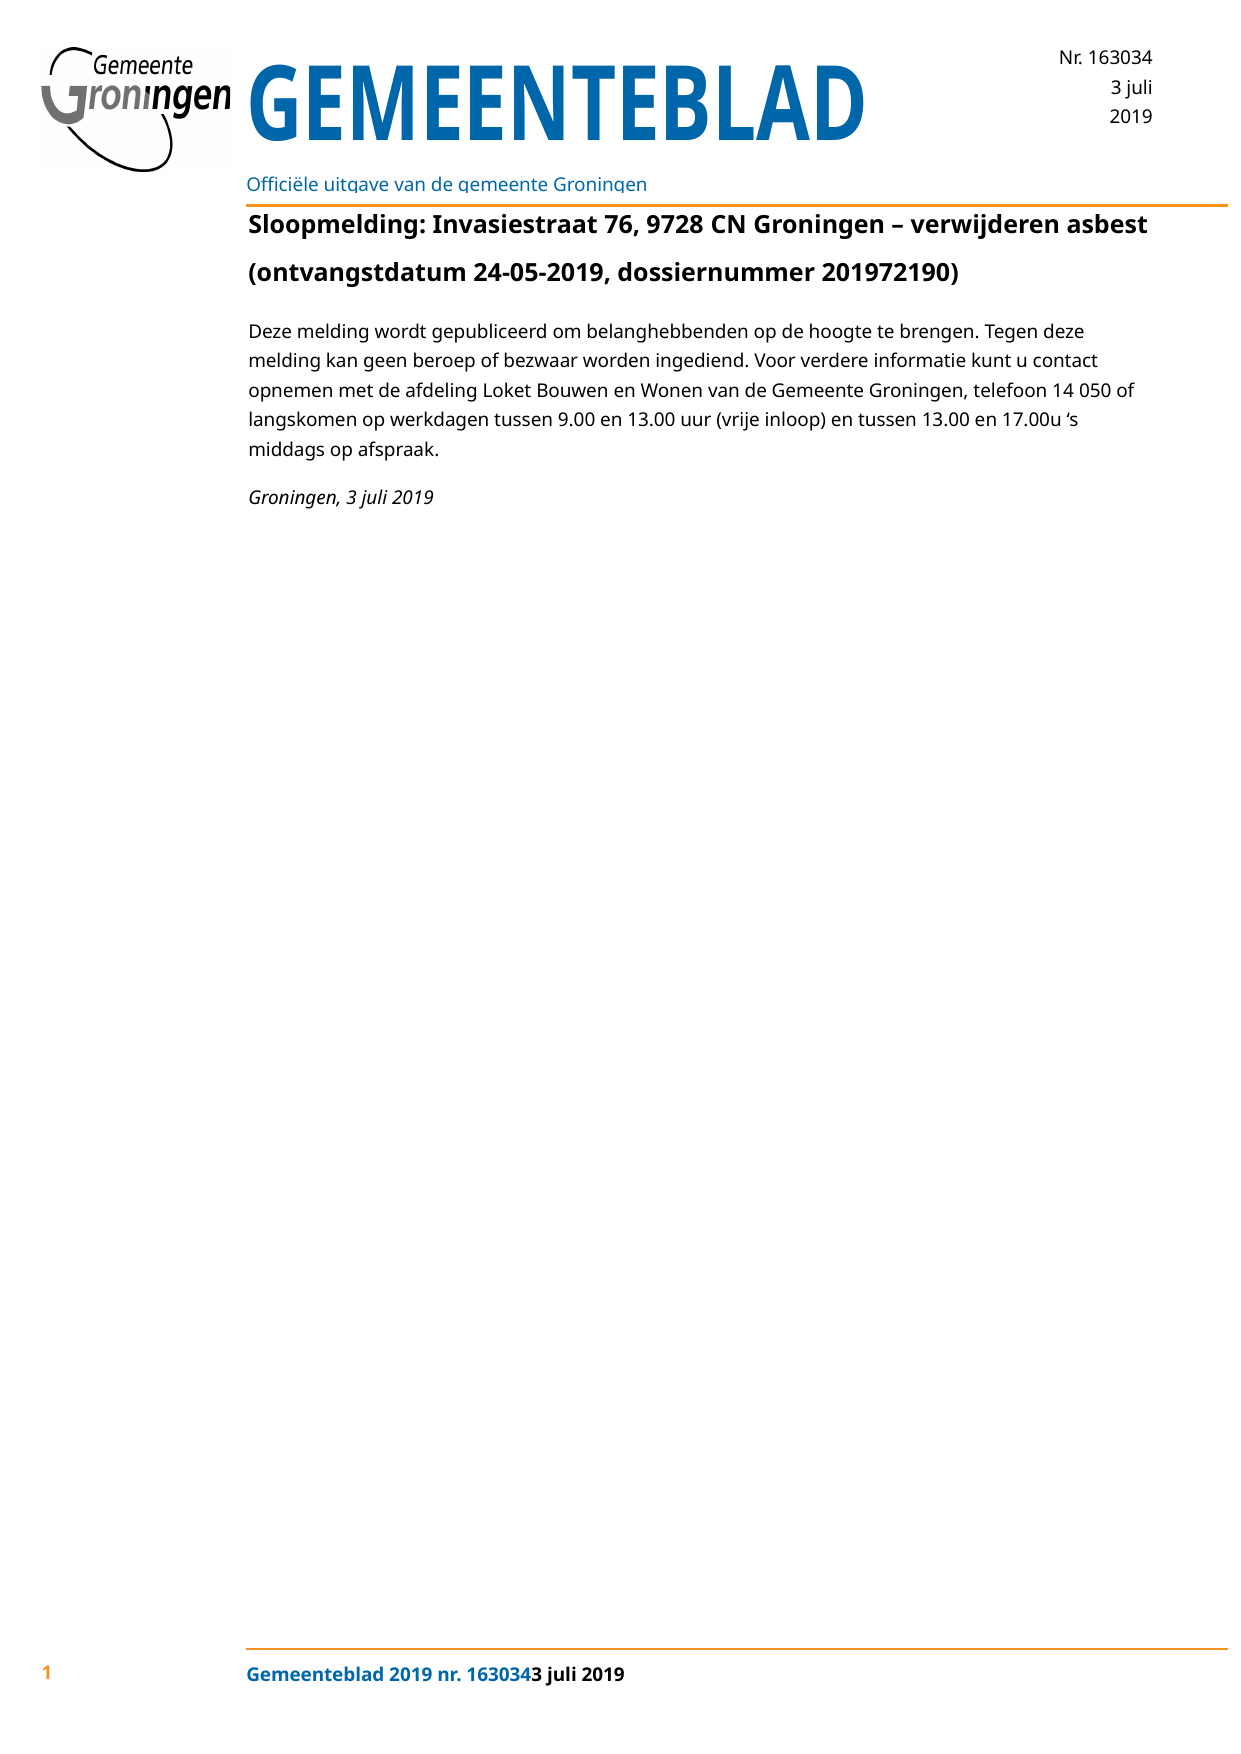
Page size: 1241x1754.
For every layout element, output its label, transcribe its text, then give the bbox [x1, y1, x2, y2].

text Groningen, 3 juli 2019 [248, 484, 1152, 510]
text Sloopmelding: Invasiestraat 76, 9728 CN Groningen – verwijderen asbest (ontvangstdatum 24-05-2019, dossiernummer 201972190) [248, 207, 1152, 288]
text Deze melding wordt gepubliceerd om belanghebbenden op de hoogte te brengen. Tegen deze melding kan geen beroep of bezwaar worden ingediend. Voor verdere informatie kunt u contact opnemen met de afdeling Loket Bouwen en Wonen van de Gemeente Groningen, telefoon 14 050 of langskomen op werkdagen tussen 9.00 en 13.00 uur (vrije inloop) en tussen 13.00 en 17.00u ‘s middags op afspraak. [248, 318, 1152, 462]
picture [41, 47, 231, 172]
